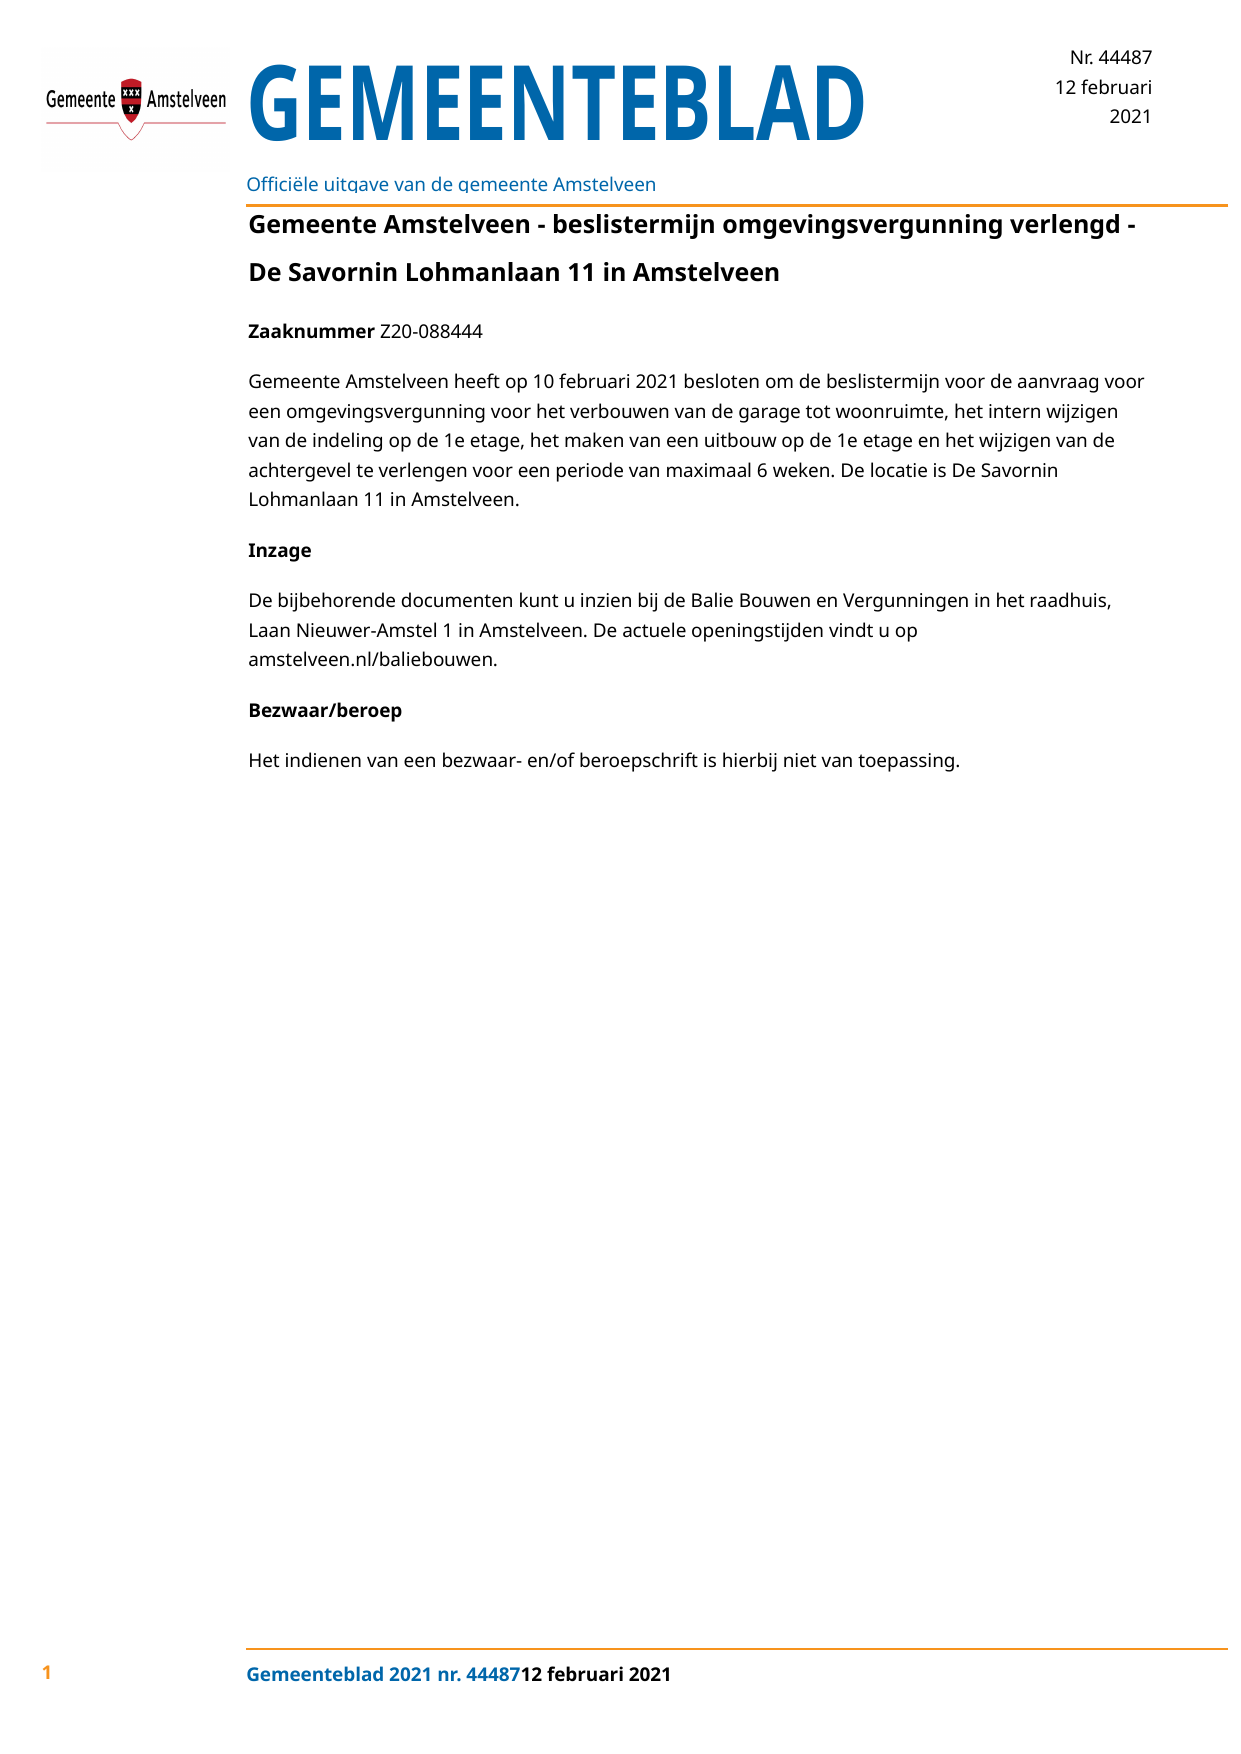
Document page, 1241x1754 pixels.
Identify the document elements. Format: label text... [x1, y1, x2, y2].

text Het indienen van een bezwaar- en/of beroepschrift is hierbij niet van toepassing. [248, 747, 1152, 773]
picture [41, 47, 231, 172]
text Gemeente Amstelveen - beslistermijn omgevingsvergunning verlengd - De Savornin Lohmanlaan 11 in Amstelveen [248, 207, 1152, 288]
text Gemeente Amstelveen heeft op 10 februari 2021 besloten om de beslistermijn voor de aanvraag voor een omgevingsvergunning voor het verbouwen van de garage tot woonruimte, het intern wijzigen van de indeling op de 1e etage, het maken van een uitbouw op de 1e etage en het wijzigen van de achtergevel te verlengen voor een periode van maximaal 6 weken. De locatie is De Savornin Lohmanlaan 11 in Amstelveen. [248, 368, 1152, 512]
text Zaaknummer Z20-088444 [248, 318, 1152, 344]
text Bezwaar/beroep [248, 697, 1152, 723]
text Inzage [248, 537, 1152, 563]
text De bijbehorende documenten kunt u inzien bij de Balie Bouwen en Vergunningen in het raadhuis, Laan Nieuwer-Amstel 1 in Amstelveen. De actuele openingstijden vindt u op amstelveen.nl/baliebouwen. [248, 587, 1152, 672]
